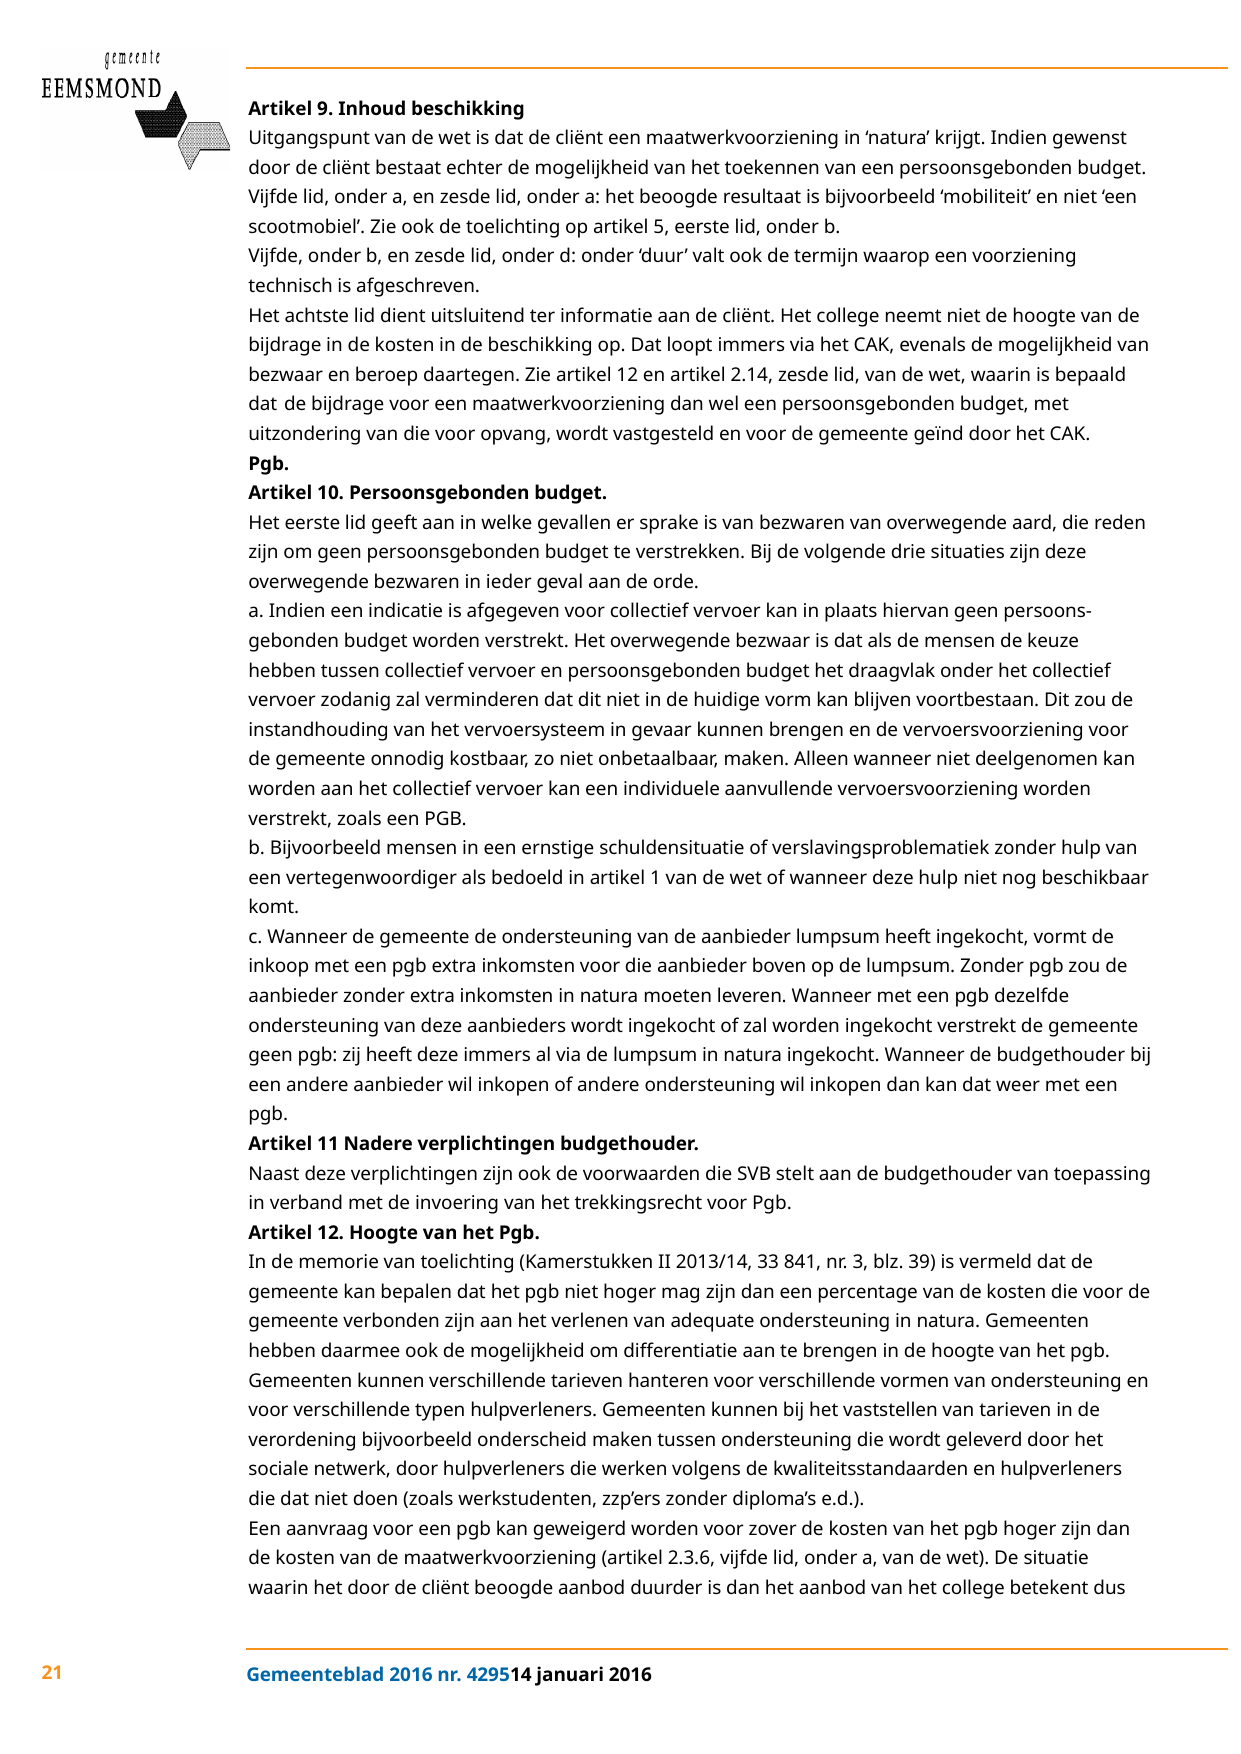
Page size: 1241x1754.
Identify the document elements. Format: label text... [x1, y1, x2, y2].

text b. Bijvoorbeeld mensen in een ernstige schuldensituatie of verslavingsproblematiek zonder hulp van een vertegenwoordiger als bedoeld in artikel 1 van de wet of wanneer deze hulp niet nog beschikbaar komt. [248, 834, 1152, 919]
picture [41, 47, 231, 172]
text Een aanvraag voor een pgb kan geweigerd worden voor zover de kosten van het pgb hoger zijn dan de kosten van de maatwerkvoorziening (artikel 2.3.6, vijfde lid, onder a, van de wet). De situatie waarin het door de cliënt beoogde aanbod duurder is dan het aanbod van het college betekent dus [248, 1515, 1152, 1600]
text a. Indien een indicatie is afgegeven voor collectief vervoer kan in plaats hiervan geen persoons- gebonden budget worden verstrekt. Het overwegende bezwaar is dat als de mensen de keuze hebben tussen collectief vervoer en persoonsgebonden budget het draagvlak onder het collectief vervoer zodanig zal verminderen dat dit niet in de huidige vorm kan blijven voortbestaan. Dit zou de instandhouding van het vervoersysteem in gevaar kunnen brengen en de vervoersvoorziening voor de gemeente onnodig kostbaar, zo niet onbetaalbaar, maken. Alleen wanneer niet deelgenomen kan worden aan het collectief vervoer kan een individuele aanvullende vervoersvoorziening worden verstrekt, zoals een PGB. [248, 598, 1152, 831]
text Het achtste lid dient uitsluitend ter informatie aan de cliënt. Het college neemt niet de hoogte van de bijdrage in de kosten in de beschikking op. Dat loopt immers via het CAK, evenals de mogelijkheid van bezwaar en beroep daartegen. Zie artikel 12 en artikel 2.14, zesde lid, van de wet, waarin is bepaald dat de bijdrage voor een maatwerkvoorziening dan wel een persoonsgebonden budget, met uitzondering van die voor opvang, wordt vastgesteld en voor de gemeente geïnd door het CAK. [248, 302, 1152, 446]
text Artikel 9. Inhoud beschikking [248, 95, 1152, 121]
text Naast deze verplichtingen zijn ook de voorwaarden die SVB stelt aan de budgethouder van toepassing in verband met de invoering van het trekkingsrecht voor Pgb. [248, 1160, 1152, 1215]
text In de memorie van toelichting (Kamerstukken II 2013/14, 33 841, nr. 3, blz. 39) is vermeld dat de gemeente kan bepalen dat het pgb niet hoger mag zijn dan een percentage van de kosten die voor de gemeente verbonden zijn aan het verlenen van adequate ondersteuning in natura. Gemeenten hebben daarmee ook de mogelijkheid om differentiatie aan te brengen in de hoogte van het pgb. Gemeenten kunnen verschillende tarieven hanteren voor verschillende vormen van ondersteuning en voor verschillende typen hulpverleners. Gemeenten kunnen bij het vaststellen van tarieven in de verordening bijvoorbeeld onderscheid maken tussen ondersteuning die wordt geleverd door het sociale netwerk, door hulpverleners die werken volgens de kwaliteitsstandaarden en hulpverleners die dat niet doen (zoals werkstudenten, zzp’ers zonder diploma’s e.d.). [248, 1248, 1152, 1511]
text Pgb. [248, 450, 1152, 476]
text Uitgangspunt van de wet is dat de cliёnt een maatwerkvoorziening in ‘natura’ krijgt. Indien gewenst door de cliёnt bestaat echter de mogelijkheid van het toekennen van een persoonsgebonden budget. [248, 124, 1152, 180]
text Artikel 11 Nadere verplichtingen budgethouder. [248, 1130, 1152, 1156]
text c. Wanneer de gemeente de ondersteuning van de aanbieder lumpsum heeft ingekocht, vormt de inkoop met een pgb extra inkomsten voor die aanbieder boven op de lumpsum. Zonder pgb zou de aanbieder zonder extra inkomsten in natura moeten leveren. Wanneer met een pgb dezelfde ondersteuning van deze aanbieders wordt ingekocht of zal worden ingekocht verstrekt de gemeente geen pgb: zij heeft deze immers al via de lumpsum in natura ingekocht. Wanneer de budgethouder bij een andere aanbieder wil inkopen of andere ondersteuning wil inkopen dan kan dat weer met een pgb. [248, 923, 1152, 1126]
text Vijfde lid, onder a, en zesde lid, onder a: het beoogde resultaat is bijvoorbeeld ‘mobiliteit’ en niet ‘een scootmobiel’. Zie ook de toelichting op artikel 5, eerste lid, onder b. [248, 183, 1152, 239]
text Artikel 12. Hoogte van het Pgb. [248, 1219, 1152, 1245]
text Artikel 10. Persoonsgebonden budget. [248, 479, 1152, 505]
text Het eerste lid geeft aan in welke gevallen er sprake is van bezwaren van overwegende aard, die reden zijn om geen persoonsgebonden budget te verstrekken. Bij de volgende drie situaties zijn deze overwegende bezwaren in ieder geval aan de orde. [248, 509, 1152, 594]
text Vijfde, onder b, en zesde lid, onder d: onder ‘duur’ valt ook de termijn waarop een voorziening technisch is afgeschreven. [248, 243, 1152, 298]
